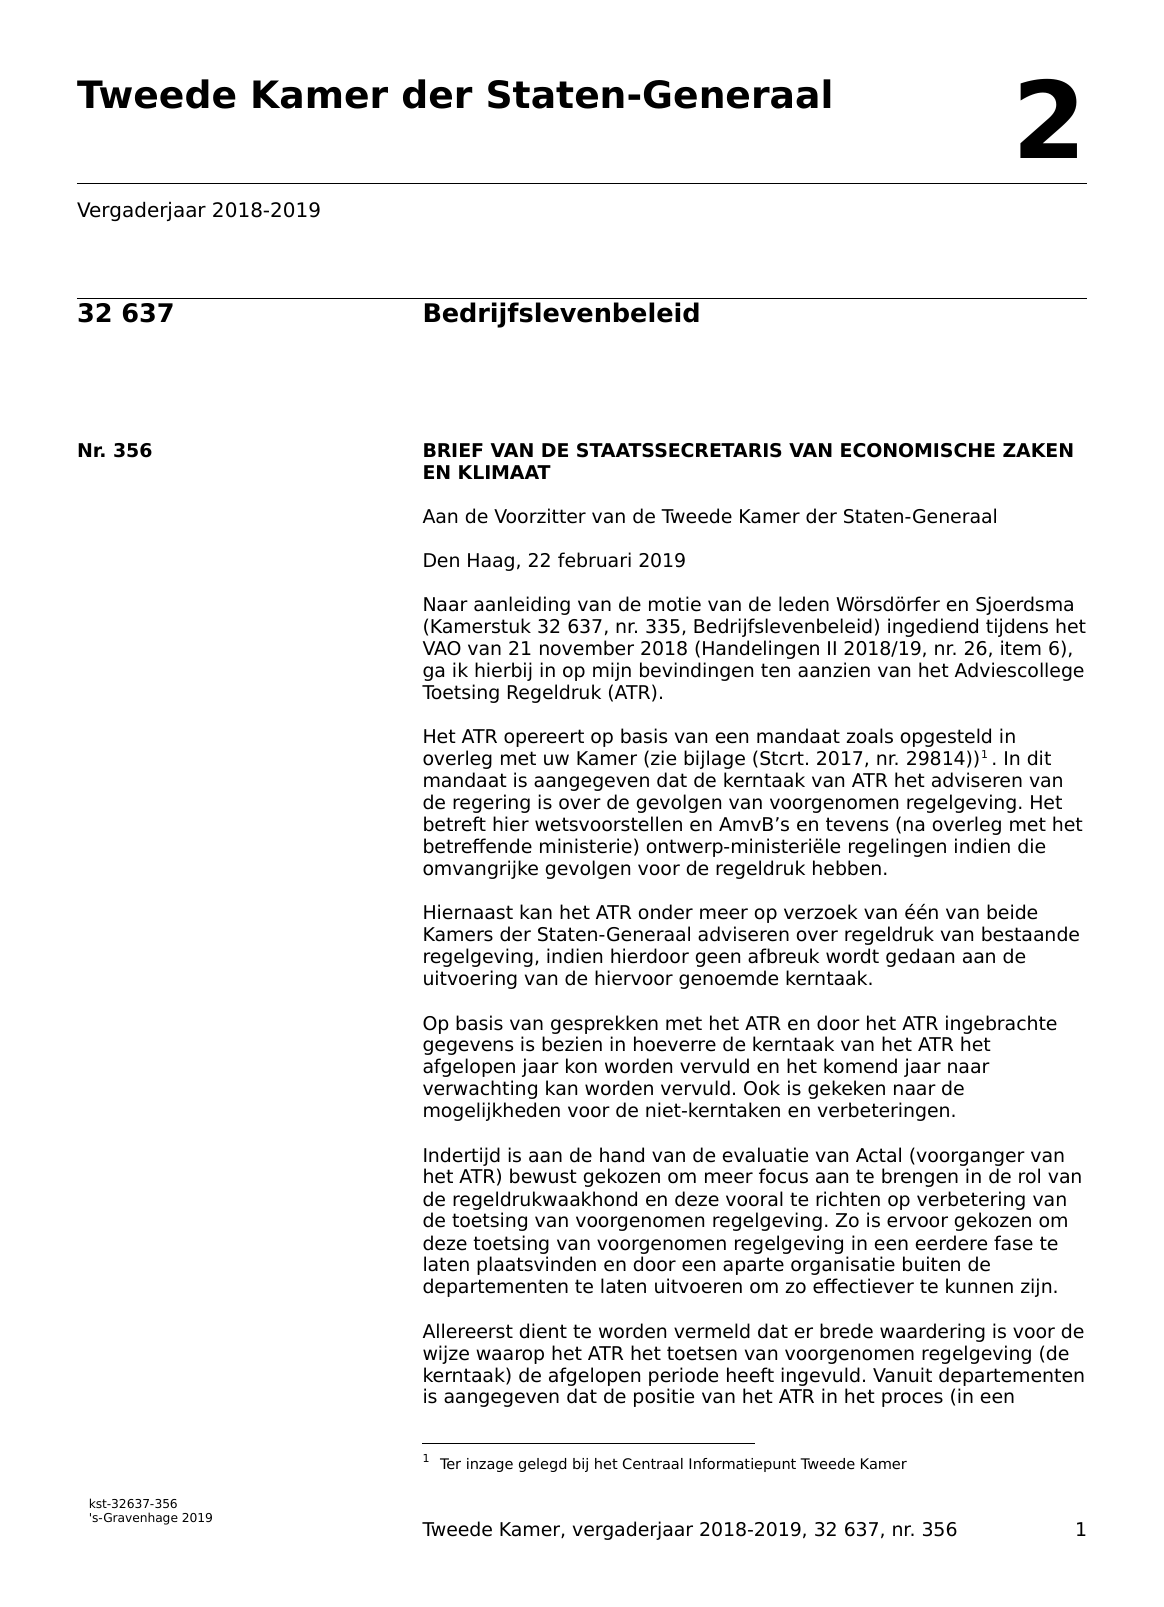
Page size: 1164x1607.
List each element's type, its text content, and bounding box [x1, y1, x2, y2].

text kst-32637-356 [88, 1497, 323, 1511]
text Het ATR opereert op basis van een mandaat zoals opgesteld in overleg met uw Kamer (zie bijlage (Stcrt. 2017, nr. 29814)). In dit mandaat is aangegeven dat de kerntaak van ATR het adviseren van de regering is over de gevolgen van voorgenomen regelgeving. Het betreft hier wetsvoorstellen en AmvB’s en tevens (na overleg met het betreffende ministerie) ontwerp-ministeriële regelingen indien die omvangrijke gevolgen voor de regeldruk hebben. [422, 726, 1087, 880]
subtitle 32 637 Bedrijfslevenbeleid [77, 299, 1087, 329]
text 's-Gravenhage 2019 [88, 1511, 323, 1525]
subtitle Nr. 356 BRIEF VAN DE STAATSSECRETARIS VAN ECONOMISCHE ZAKEN EN KLIMAAT [77, 440, 1087, 484]
table_header Tweede Kamer der Staten-Generaal [77, 59, 886, 183]
table_header 2 [886, 59, 1087, 183]
text Naar aanleiding van de motie van de leden Wörsdörfer en Sjoerdsma (Kamerstuk 32 637, nr. 335, Bedrijfslevenbeleid) ingediend tijdens het VAO van 21 november 2018 (Handelingen II 2018/19, nr. 26, item 6), ga ik hierbij in op mijn bevindingen ten aanzien van het Adviescollege Toetsing Regeldruk (ATR). [422, 594, 1087, 704]
text Hiernaast kan het ATR onder meer op verzoek van één van beide Kamers der Staten-Generaal adviseren over regeldruk van bestaande regelgeving, indien hierdoor geen afbreuk wordt gedaan aan de uitvoering van de hiervoor genoemde kerntaak. [422, 902, 1087, 990]
text Den Haag, 22 februari 2019 [422, 550, 1087, 572]
text Allereerst dient te worden vermeld dat er brede waardering is voor de wijze waarop het ATR het toetsen van voorgenomen regelgeving (de kerntaak) de afgelopen periode heeft ingevuld. Vanuit departementen is aangegeven dat de positie van het ATR in het proces (in een [422, 1321, 1087, 1408]
table_cell Vergaderjaar 2018-2019 [77, 184, 1087, 298]
text Indertijd is aan de hand van de evaluatie van Actal (voorganger van het ATR) bewust gekozen om meer focus aan te brengen in de rol van de regeldrukwaakhond en deze vooral te richten op verbetering van de toetsing van voorgenomen regelgeving. Zo is ervoor gekozen om deze toetsing van voorgenomen regelgeving in een eerdere fase te laten plaatsvinden en door een aparte organisatie buiten de departementen te laten uitvoeren om zo effectiever te kunnen zijn. [422, 1144, 1087, 1298]
text Aan de Voorzitter van de Tweede Kamer der Staten-Generaal [422, 506, 1087, 528]
text Op basis van gesprekken met het ATR en door het ATR ingebrachte gegevens is bezien in hoeverre de kerntaak van het ATR het afgelopen jaar kon worden vervuld en het komend jaar naar verwachting kan worden vervuld. Ook is gekeken naar de mogelijkheden voor de niet-kerntaken en verbeteringen. [422, 1012, 1087, 1122]
text Ter inzage gelegd bij het Centraal Informatiepunt Tweede Kamer [422, 1452, 1087, 1474]
